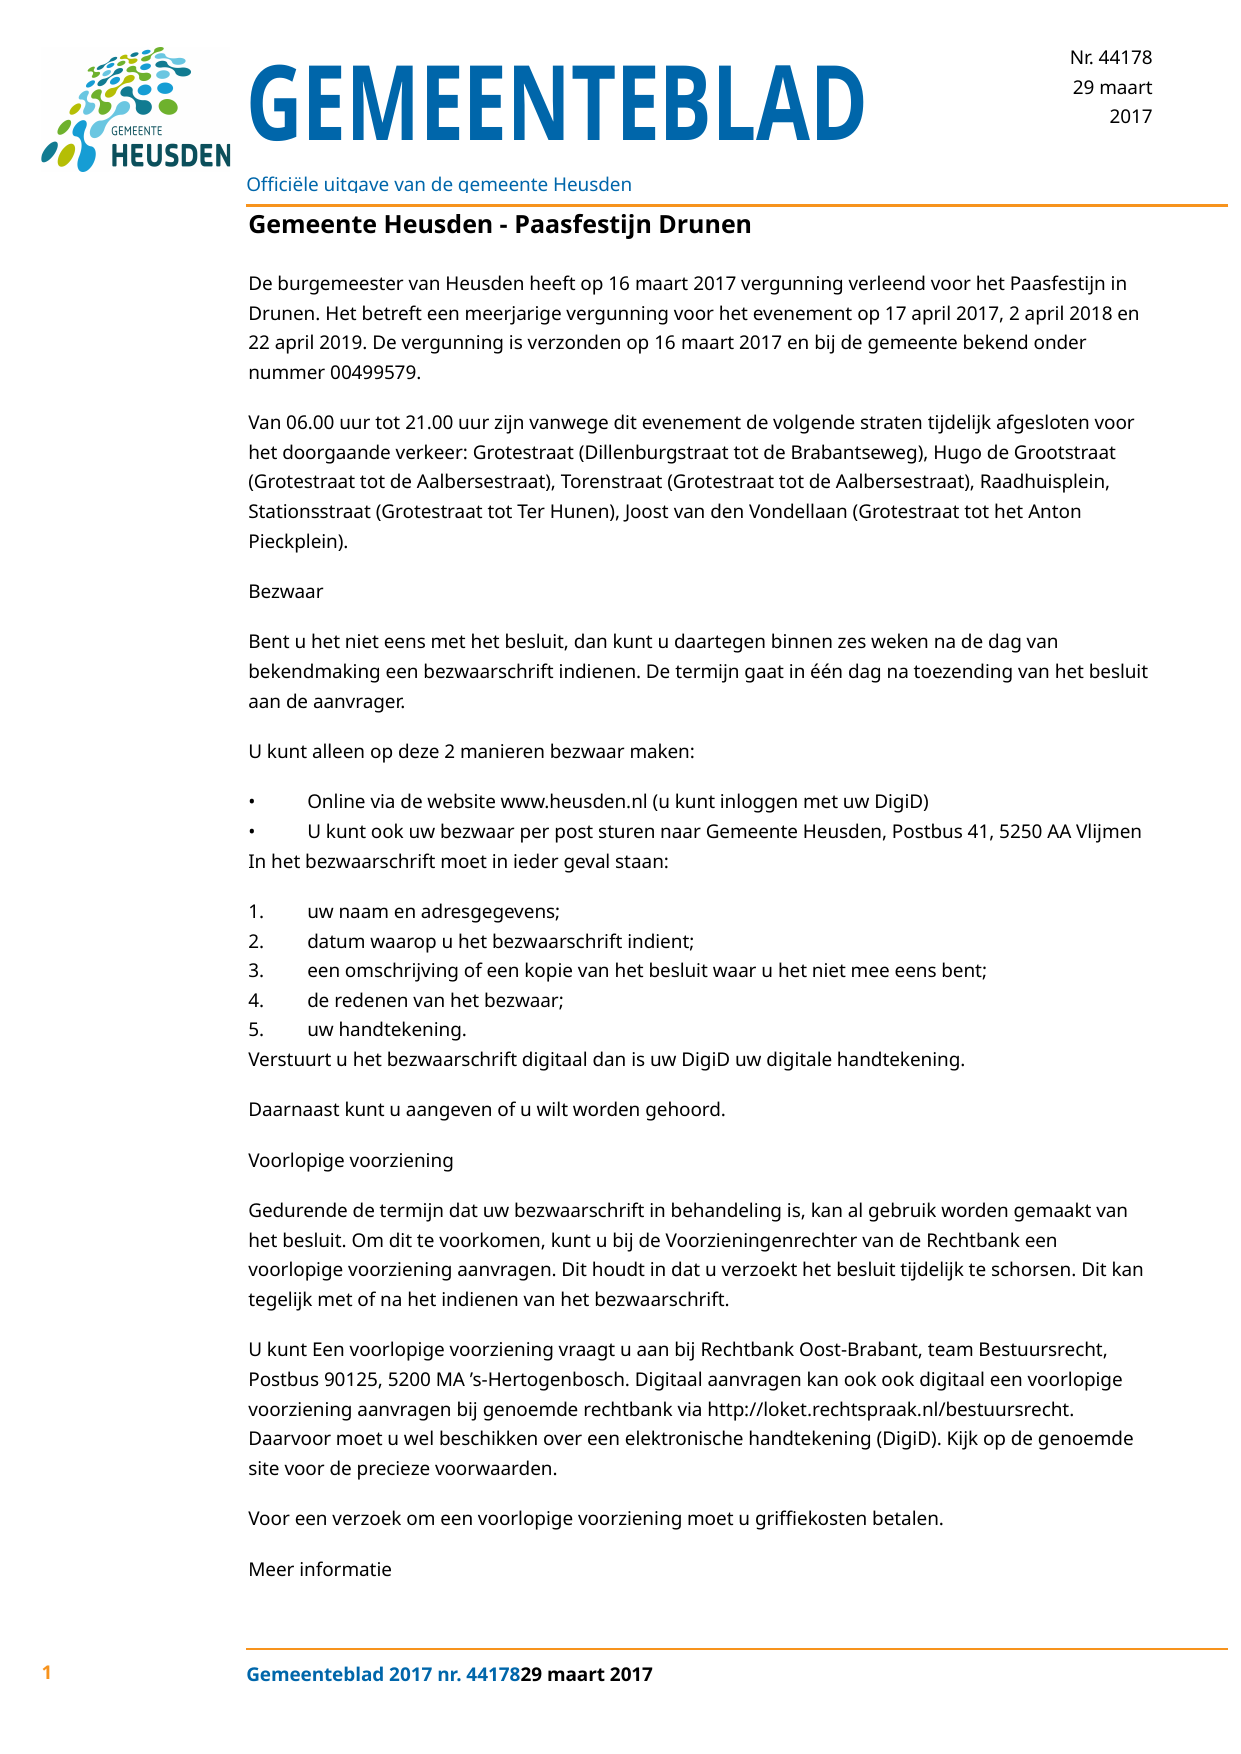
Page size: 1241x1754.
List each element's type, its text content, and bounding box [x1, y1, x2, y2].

text Gedurende de termijn dat uw bezwaarschrift in behandeling is, kan al gebruik worden gemaakt van het besluit. Om dit te voorkomen, kunt u bij de Voorzieningenrechter van de Rechtbank een voorlopige voorziening aanvragen. Dit houdt in dat u verzoekt het besluit tijdelijk te schorsen. Dit kan tegelijk met of na het indienen van het bezwaarschrift. [248, 1197, 1152, 1312]
list een omschrijving of een kopie van het besluit waar u het niet mee eens bent; [248, 957, 1152, 983]
list de redenen van het bezwaar; [248, 987, 1152, 1013]
list U kunt ook uw bezwaar per post sturen naar Gemeente Heusden, Postbus 41, 5250 AA Vlijmen [248, 818, 1152, 844]
picture [41, 47, 231, 172]
text De burgemeester van Heusden heeft op 16 maart 2017 vergunning verleend voor het Paasfestijn in Drunen. Het betreft een meerjarige vergunning voor het evenement op 17 april 2017, 2 april 2018 en 22 april 2019. De vergunning is verzonden op 16 maart 2017 en bij de gemeente bekend onder nummer 00499579. [248, 270, 1152, 385]
text Verstuurt u het bezwaarschrift digitaal dan is uw DigiD uw digitale handtekening. [248, 1046, 1152, 1072]
text In het bezwaarschrift moet in ieder geval staan: [248, 848, 1152, 873]
text Daarnaast kunt u aangeven of u wilt worden gehoord. [248, 1097, 1152, 1122]
text Bent u het niet eens met het besluit, dan kunt u daartegen binnen zes weken na de dag van bekendmaking een bezwaarschrift indienen. De termijn gaat in één dag na toezending van het besluit aan de aanvrager. [248, 629, 1152, 713]
text Meer informatie [248, 1556, 1152, 1581]
text U kunt alleen op deze 2 manieren bezwaar maken: [248, 738, 1152, 764]
list uw naam en adresgegevens; [248, 898, 1152, 924]
text Voorlopige voorziening [248, 1147, 1152, 1173]
list datum waarop u het bezwaarschrift indient; [248, 928, 1152, 953]
text Bezwaar [248, 578, 1152, 604]
list uw handtekening. [248, 1017, 1152, 1042]
text Gemeente Heusden - Paasfestijn Drunen [248, 207, 1152, 241]
list Online via de website www.heusden.nl (u kunt inloggen met uw DigiD) [248, 789, 1152, 814]
text U kunt Een voorlopige voorziening vraagt u aan bij Rechtbank Oost-Brabant, team Bestuursrecht, Postbus 90125, 5200 MA ’s-Hertogenbosch. Digitaal aanvragen kan ook ook digitaal een voorlopige voorziening aanvragen bij genoemde rechtbank via http://loket.rechtspraak.nl/bestuursrecht. Daarvoor moet u wel beschikken over een elektronische handtekening (DigiD). Kijk op de genoemde site voor de precieze voorwaarden. [248, 1337, 1152, 1481]
text Voor een verzoek om een voorlopige voorziening moet u griffiekosten betalen. [248, 1505, 1152, 1531]
text Van 06.00 uur tot 21.00 uur zijn vanwege dit evenement de volgende straten tijdelijk afgesloten voor het doorgaande verkeer: Grotestraat (Dillenburgstraat tot de Brabantseweg), Hugo de Grootstraat (Grotestraat tot de Aalbersestraat), Torenstraat (Grotestraat tot de Aalbersestraat), Raadhuisplein, Stationsstraat (Grotestraat tot Ter Hunen), Joost van den Vondellaan (Grotestraat tot het Anton Pieckplein). [248, 409, 1152, 553]
